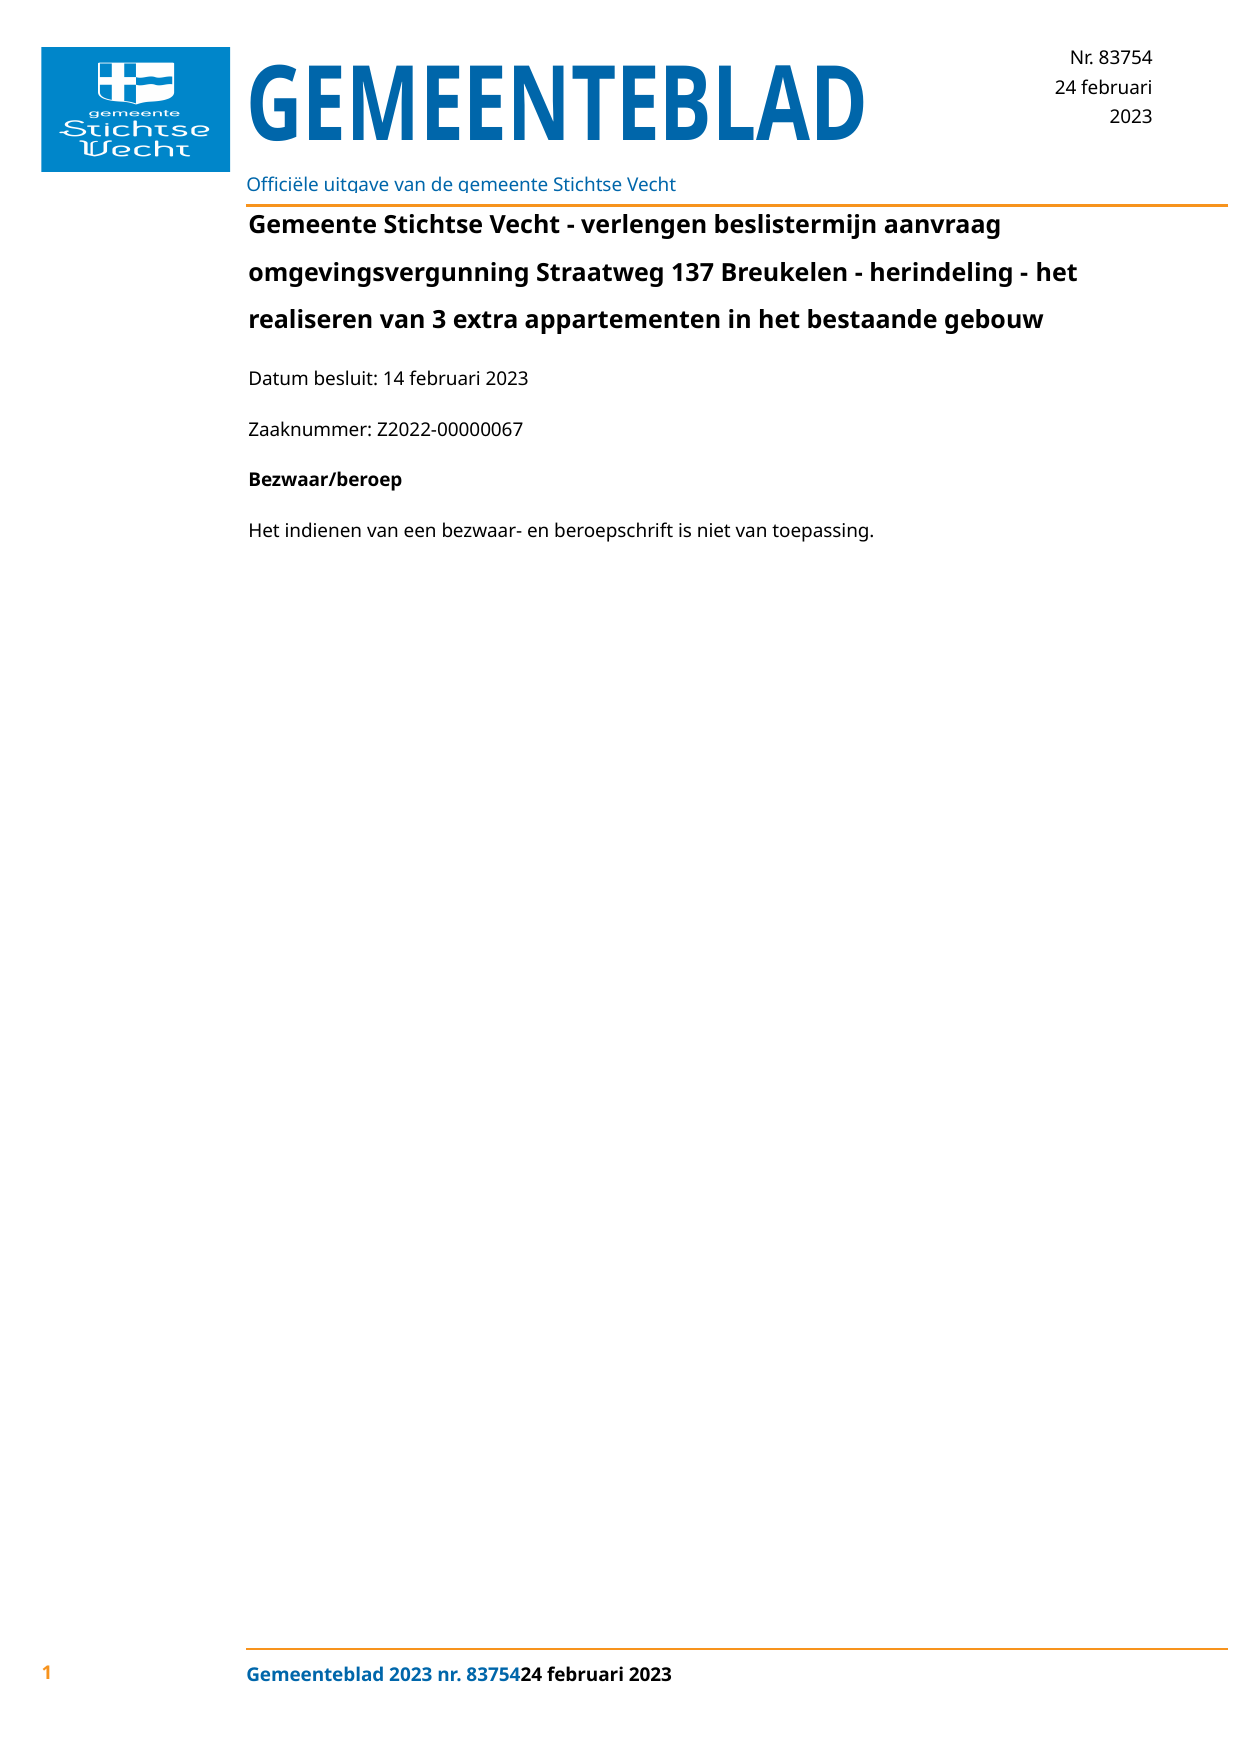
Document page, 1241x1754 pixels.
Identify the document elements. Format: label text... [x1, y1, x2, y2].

text Datum besluit: 14 februari 2023 [248, 366, 1152, 391]
text Gemeente Stichtse Vecht - verlengen beslistermijn aanvraag omgevingsvergunning Straatweg 137 Breukelen - herindeling - het realiseren van 3 extra appartementen in het bestaande gebouw [248, 207, 1152, 336]
picture [137, 63, 174, 103]
text Het indienen van een bezwaar- en beroepschrift is niet van toepassing. [248, 517, 1152, 542]
text Zaaknummer: Z2022-00000067 [248, 416, 1152, 442]
picture [99, 63, 135, 101]
text Bezwaar/beroep [248, 466, 1152, 492]
